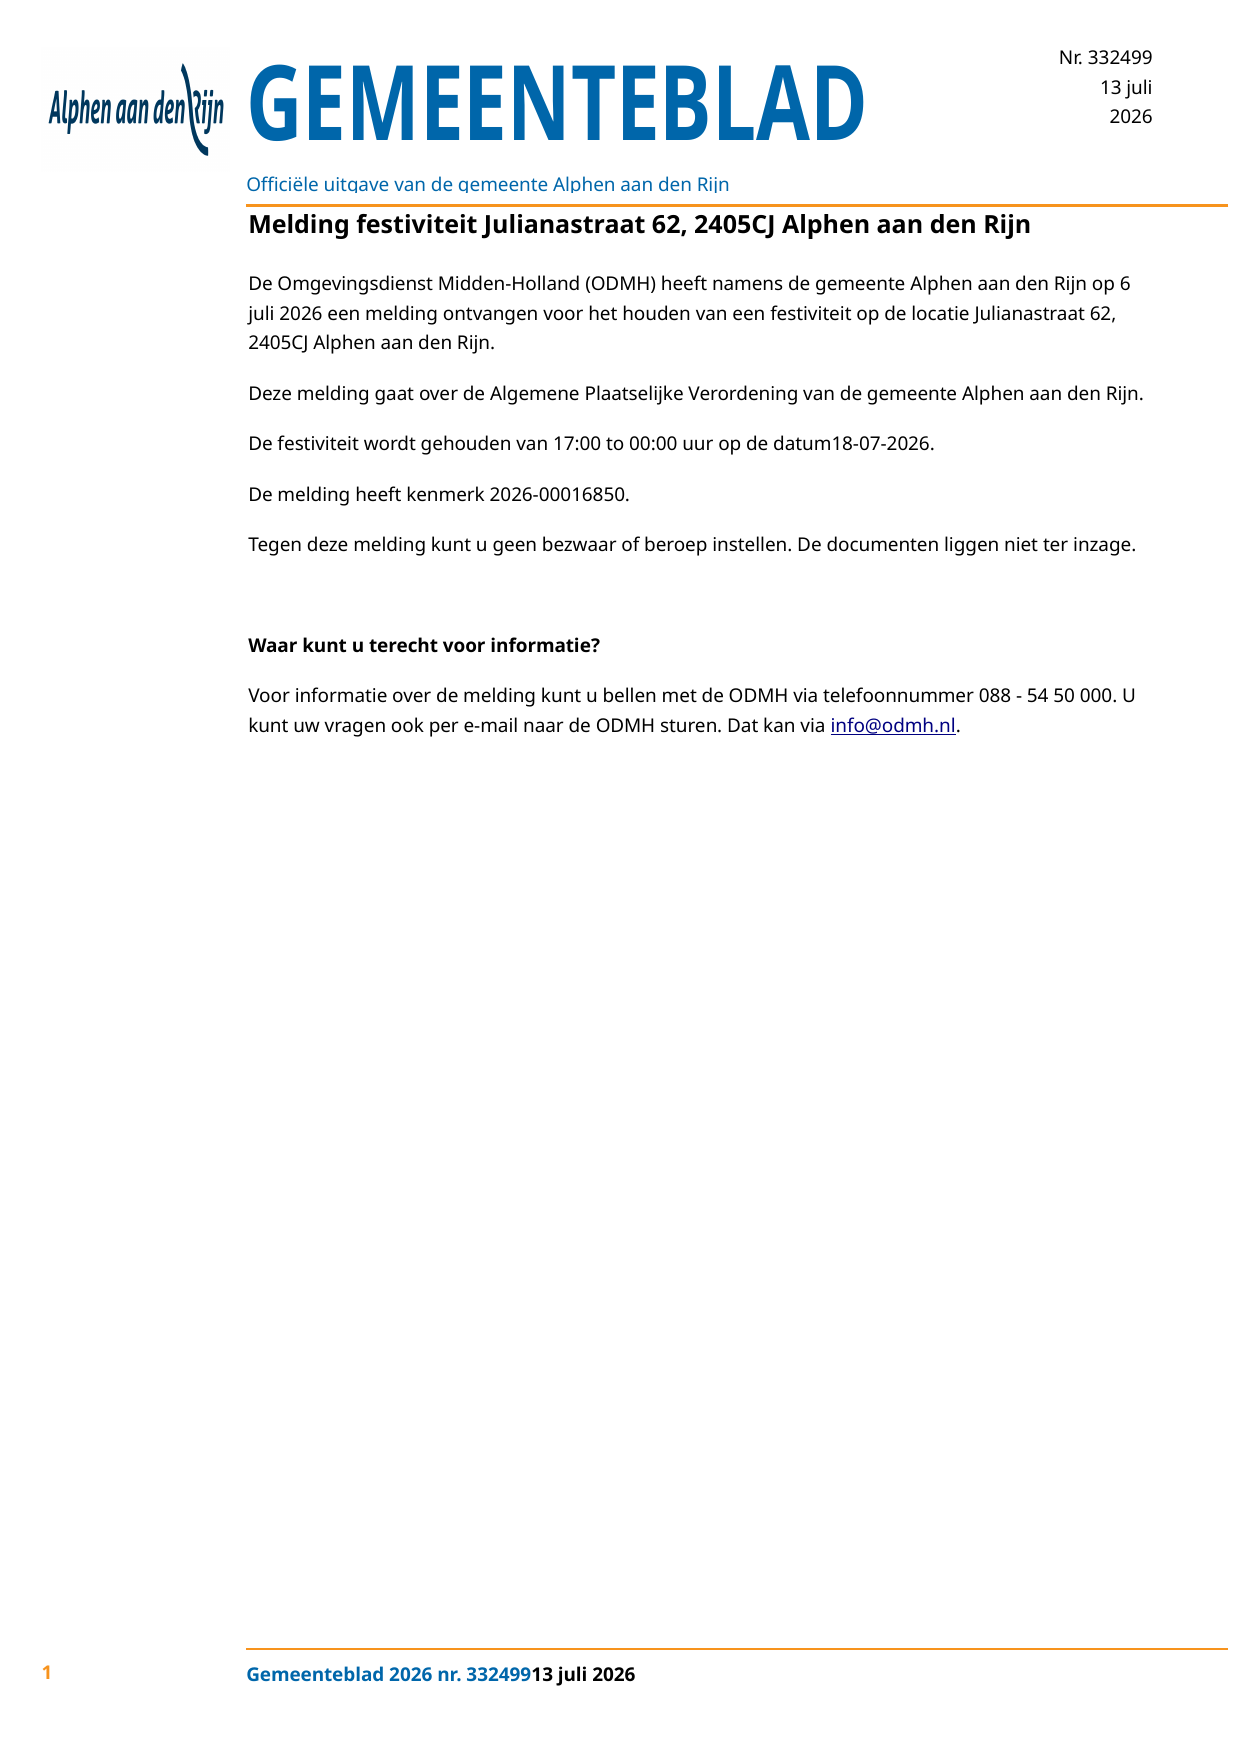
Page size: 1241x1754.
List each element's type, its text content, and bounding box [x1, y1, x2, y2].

text Deze melding gaat over de Algemene Plaatselijke Verordening van de gemeente Alphen aan den Rijn. [248, 380, 1152, 406]
text Waar kunt u terecht voor informatie? [248, 632, 1152, 658]
text De festiviteit wordt gehouden van 17:00 to 00:00 uur op de datum18-07-2026. [248, 430, 1152, 456]
picture [41, 47, 231, 172]
text Melding festiviteit Julianastraat 62, 2405CJ Alphen aan den Rijn [248, 207, 1152, 241]
text De Omgevingsdienst Midden-Holland (ODMH) heeft namens de gemeente Alphen aan den Rijn op 6 juli 2026 een melding ontvangen voor het houden van een festiviteit op de locatie Julianastraat 62, 2405CJ Alphen aan den Rijn. [248, 270, 1152, 355]
text De melding heeft kenmerk 2026-00016850. [248, 481, 1152, 506]
text Tegen deze melding kunt u geen bezwaar of beroep instellen. De documenten liggen niet ter inzage. [248, 531, 1152, 557]
text Voor informatie over de melding kunt u bellen met de ODMH via telefoonnummer 088 - 54 50 000. U kunt uw vragen ook per e-mail naar de ODMH sturen. Dat kan via info@odmh.nl. [248, 682, 1152, 738]
